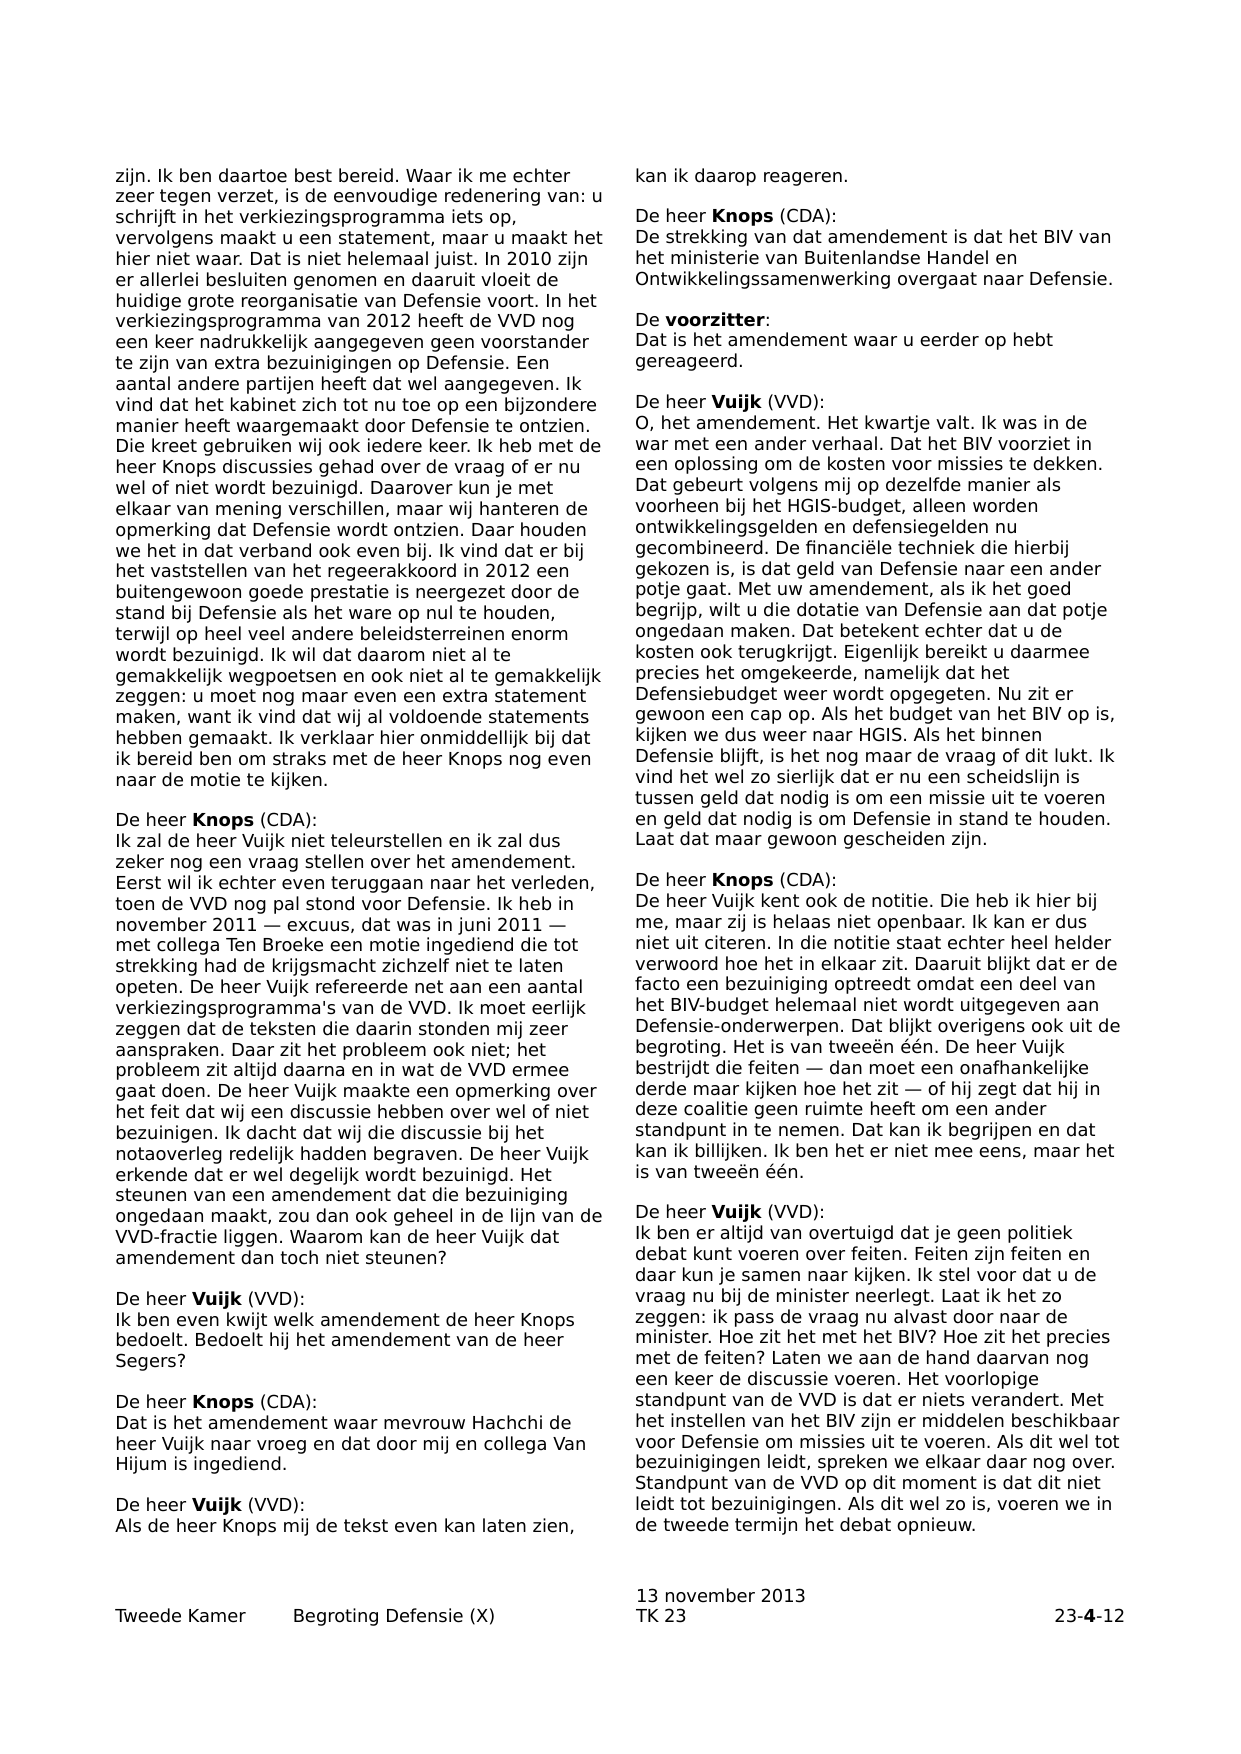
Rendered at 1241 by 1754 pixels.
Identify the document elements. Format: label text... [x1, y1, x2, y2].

text Dat is het amendement waar u eerder op hebt gereageerd. [635, 330, 1125, 372]
text Ik ben even kwijt welk amendement de heer Knops bedoelt. Bedoelt hij het amendement van de heer Segers? [115, 1309, 605, 1372]
text De heer Vuijk (VVD): [635, 1202, 1125, 1223]
text De heer Knops (CDA): [115, 810, 605, 831]
text Dat is het amendement waar mevrouw Hachchi de heer Vuijk naar vroeg en dat door mij en collega Van Hijum is ingediend. [115, 1412, 605, 1475]
text De voorzitter: [635, 309, 1125, 330]
text De heer Vuijk (VVD): [115, 1288, 605, 1309]
text De heer Vuijk (VVD): [635, 392, 1125, 412]
text Ik ben er altijd van overtuigd dat je geen politiek debat kunt voeren over feiten. Feiten zijn feiten en daar kun je samen naar kijken. Ik stel voor dat u de vraag nu bij de minister neerlegt. Laat ik het zo zeggen: ik pass de vraag nu alvast door naar de minister. Hoe zit het met het BIV? Hoe zit het precies met de feiten? Laten we aan de hand daarvan nog een keer de discussie voeren. Het voorlopige standpunt van de VVD is dat er niets verandert. Met het instellen van het BIV zijn er middelen beschikbaar voor Defensie om missies uit te voeren. Als dit wel tot bezuinigingen leidt, spreken we elkaar daar nog over. Standpunt van de VVD op dit moment is dat dit niet leidt tot bezuinigingen. Als dit wel zo is, voeren we in de tweede termijn het debat opnieuw. [635, 1223, 1125, 1536]
text De strekking van dat amendement is dat het BIV van het ministerie van Buitenlandse Handel en Ontwikkelingssamenwerking overgaat naar Defensie. [635, 227, 1125, 289]
text Als de heer Knops mij de tekst even kan laten zien, [115, 1516, 605, 1537]
text De heer Knops (CDA): [635, 206, 1125, 227]
text Ik zal de heer Vuijk niet teleurstellen en ik zal dus zeker nog een vraag stellen over het amendement. Eerst wil ik echter even teruggaan naar het verleden, toen de VVD nog pal stond voor Defensie. Ik heb in november 2011 — excuus, dat was in juni 2011 — met collega Ten Broeke een motie ingediend die tot strekking had de krijgsmacht zichzelf niet te laten opeten. De heer Vuijk refereerde net aan een aantal verkiezingsprogramma's van de VVD. Ik moet eerlijk zeggen dat de teksten die daarin stonden mij zeer aanspraken. Daar zit het probleem ook niet; het probleem zit altijd daarna en in wat de VVD ermee gaat doen. De heer Vuijk maakte een opmerking over het feit dat wij een discussie hebben over wel of niet bezuinigen. Ik dacht dat wij die discussie bij het notaoverleg redelijk hadden begraven. De heer Vuijk erkende dat er wel degelijk wordt bezuinigd. Het steunen van een amendement dat die bezuiniging ongedaan maakt, zou dan ook geheel in de lijn van de VVD-fractie liggen. Waarom kan de heer Vuijk dat amendement dan toch niet steunen? [115, 831, 605, 1268]
text De heer Vuijk (VVD): [115, 1495, 605, 1516]
text De heer Knops (CDA): [115, 1392, 605, 1412]
text De heer Vuijk kent ook de notitie. Die heb ik hier bij me, maar zij is helaas niet openbaar. Ik kan er dus niet uit citeren. In die notitie staat echter heel helder verwoord hoe het in elkaar zit. Daaruit blijkt dat er de facto een bezuiniging optreedt omdat een deel van het BIV-budget helemaal niet wordt uitgegeven aan Defensie-onderwerpen. Dat blijkt overigens ook uit de begroting. Het is van tweeën één. De heer Vuijk bestrijdt die feiten — dan moet een onafhankelijke derde maar kijken hoe het zit — of hij zegt dat hij in deze coalitie geen ruimte heeft om een ander standpunt in te nemen. Dat kan ik begrijpen en dat kan ik billijken. Ik ben het er niet mee eens, maar het is van tweeën één. [635, 891, 1125, 1182]
text De heer Knops (CDA): [635, 870, 1125, 891]
text kan ik daarop reageren. [635, 165, 1125, 186]
text O, het amendement. Het kwartje valt. Ik was in de war met een ander verhaal. Dat het BIV voorziet in een oplossing om de kosten voor missies te dekken. Dat gebeurt volgens mij op dezelfde manier als voorheen bij het HGIS-budget, alleen worden ontwikkelingsgelden en defensiegelden nu gecombineerd. De financiële techniek die hierbij gekozen is, is dat geld van Defensie naar een ander potje gaat. Met uw amendement, als ik het goed begrijp, wilt u die dotatie van Defensie aan dat potje ongedaan maken. Dat betekent echter dat u de kosten ook terugkrijgt. Eigenlijk bereikt u daarmee precies het omgekeerde, namelijk dat het Defensiebudget weer wordt opgegeten. Nu zit er gewoon een cap op. Als het budget van het BIV op is, kijken we dus weer naar HGIS. Als het binnen Defensie blijft, is het nog maar de vraag of dit lukt. Ik vind het wel zo sierlijk dat er nu een scheidslijn is tussen geld dat nodig is om een missie uit te voeren en geld dat nodig is om Defensie in stand te houden. Laat dat maar gewoon gescheiden zijn. [635, 412, 1125, 850]
text zijn. Ik ben daartoe best bereid. Waar ik me echter zeer tegen verzet, is de eenvoudige redenering van: u schrijft in het verkiezingsprogramma iets op, vervolgens maakt u een statement, maar u maakt het hier niet waar. Dat is niet helemaal juist. In 2010 zijn er allerlei besluiten genomen en daaruit vloeit de huidige grote reorganisatie van Defensie voort. In het verkiezingsprogramma van 2012 heeft de VVD nog een keer nadrukkelijk aangegeven geen voorstander te zijn van extra bezuinigingen op Defensie. Een aantal andere partijen heeft dat wel aangegeven. Ik vind dat het kabinet zich tot nu toe op een bijzondere manier heeft waargemaakt door Defensie te ontzien. Die kreet gebruiken wij ook iedere keer. Ik heb met de heer Knops discussies gehad over de vraag of er nu wel of niet wordt bezuinigd. Daarover kun je met elkaar van mening verschillen, maar wij hanteren de opmerking dat Defensie wordt ontzien. Daar houden we het in dat verband ook even bij. Ik vind dat er bij het vaststellen van het regeerakkoord in 2012 een buitengewoon goede prestatie is neergezet door de stand bij Defensie als het ware op nul te houden, terwijl op heel veel andere beleidsterreinen enorm wordt bezuinigd. Ik wil dat daarom niet al te gemakkelijk wegpoetsen en ook niet al te gemakkelijk zeggen: u moet nog maar even een extra statement maken, want ik vind dat wij al voldoende statements hebben gemaakt. Ik verklaar hier onmiddellijk bij dat ik bereid ben om straks met de heer Knops nog even naar de motie te kijken. [115, 165, 605, 790]
